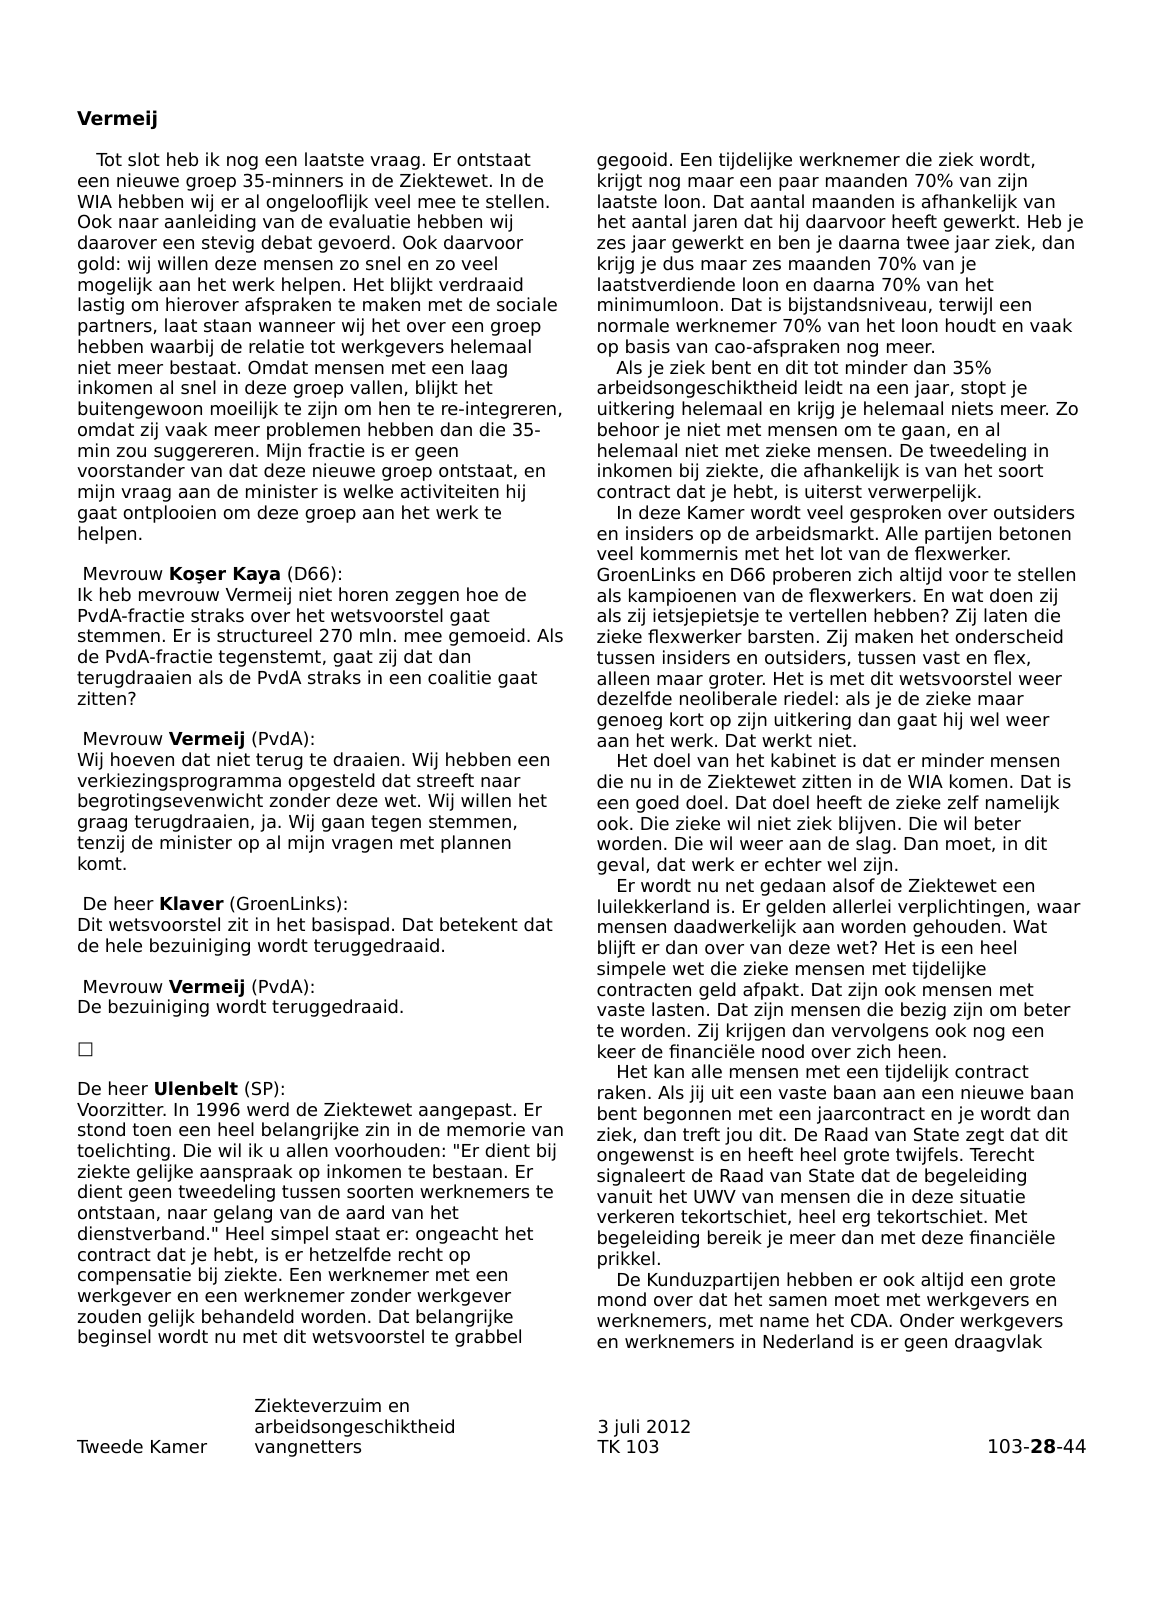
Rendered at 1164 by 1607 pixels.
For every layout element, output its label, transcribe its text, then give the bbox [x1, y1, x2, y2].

text Het kan alle mensen met een tijdelijk contract raken. Als jij uit een vaste baan aan een nieuwe baan bent begonnen met een jaarcontract en je wordt dan ziek, dan treft jou dit. De Raad van State zegt dat dit ongewenst is en heeft heel grote twijfels. Terecht signaleert de Raad van State dat de begeleiding vanuit het UWV van mensen die in deze situatie verkeren tekortschiet, heel erg tekortschiet. Met begeleiding bereik je meer dan met deze financiële prikkel. [596, 1062, 1087, 1269]
text De bezuiniging wordt teruggedraaid. [77, 997, 567, 1018]
text Wij hoeven dat niet terug te draaien. Wij hebben een verkiezingsprogramma opgesteld dat streeft naar begrotingsevenwicht zonder deze wet. Wij willen het graag terugdraaien, ja. Wij gaan tegen stemmen, tenzij de minister op al mijn vragen met plannen komt. [77, 750, 567, 874]
text Dit wetsvoorstel zit in het basispad. Dat betekent dat de hele bezuiniging wordt teruggedraaid. [77, 915, 567, 956]
text Ik heb mevrouw Vermeij niet horen zeggen hoe de PvdA-fractie straks over het wetsvoorstel gaat stemmen. Er is structureel 270 mln. mee gemoeid. Als de PvdA-fractie tegenstemt, gaat zij dat dan terugdraaien als de PvdA straks in een coalitie gaat zitten? [77, 585, 567, 709]
text De heer Klaver (GroenLinks): [77, 894, 567, 915]
text In deze Kamer wordt veel gesproken over outsiders en insiders op de arbeidsmarkt. Alle partijen betonen veel kommernis met het lot van de flexwerker. GroenLinks en D66 proberen zich altijd voor te stellen als kampioenen van de flexwerkers. En wat doen zij als zij ietsjepietsje te vertellen hebben? Zij laten die zieke flexwerker barsten. Zij maken het onderscheid tussen insiders en outsiders, tussen vast en flex, alleen maar groter. Het is met dit wetsvoorstel weer dezelfde neoliberale riedel: als je de zieke maar genoeg kort op zijn uitkering dan gaat hij wel weer aan het werk. Dat werkt niet. [596, 503, 1087, 751]
text De heer Ulenbelt (SP): [77, 1079, 567, 1099]
text Mevrouw Vermeij (PvdA): [77, 976, 567, 997]
text Er wordt nu net gedaan alsof de Ziektewet een luilekkerland is. Er gelden allerlei verplichtingen, waar mensen daadwerkelijk aan worden gehouden. Wat blijft er dan over van deze wet? Het is een heel simpele wet die zieke mensen met tijdelijke contracten geld afpakt. Dat zijn ook mensen met vaste lasten. Dat zijn mensen die bezig zijn om beter te worden. Zij krijgen dan vervolgens ook nog een keer de financiële nood over zich heen. [596, 876, 1087, 1062]
text Het doel van het kabinet is dat er minder mensen die nu in de Ziektewet zitten in de WIA komen. Dat is een goed doel. Dat doel heeft de zieke zelf namelijk ook. Die zieke wil niet ziek blijven. Die wil beter worden. Die wil weer aan de slag. Dan moet, in dit geval, dat werk er echter wel zijn. [596, 751, 1087, 876]
text gegooid. Een tijdelijke werknemer die ziek wordt, krijgt nog maar een paar maanden 70% van zijn laatste loon. Dat aantal maanden is afhankelijk van het aantal jaren dat hij daarvoor heeft gewerkt. Heb je zes jaar gewerkt en ben je daarna twee jaar ziek, dan krijg je dus maar zes maanden 70% van je laatstverdiende loon en daarna 70% van het minimumloon. Dat is bijstandsniveau, terwijl een normale werknemer 70% van het loon houdt en vaak op basis van cao-afspraken nog meer. [596, 150, 1087, 357]
text Mevrouw Vermeij (PvdA): [77, 729, 567, 750]
text □ [77, 1038, 567, 1059]
text Mevrouw Koşer Kaya (D66): [77, 564, 567, 585]
text De Kunduzpartijen hebben er ook altijd een grote mond over dat het samen moet met werkgevers en werknemers, met name het CDA. Onder werkgevers en werknemers in Nederland is er geen draagvlak [596, 1269, 1087, 1352]
text Voorzitter. In 1996 werd de Ziektewet aangepast. Er stond toen een heel belangrijke zin in de memorie van toelichting. Die wil ik u allen voorhouden: "Er dient bij ziekte gelijke aanspraak op inkomen te bestaan. Er dient geen tweedeling tussen soorten werknemers te ontstaan, naar gelang van de aard van het dienstverband." Heel simpel staat er: ongeacht het contract dat je hebt, is er hetzelfde recht op compensatie bij ziekte. Een werknemer met een werkgever en een werknemer zonder werkgever zouden gelijk behandeld worden. Dat belangrijke beginsel wordt nu met dit wetsvoorstel te grabbel [77, 1099, 567, 1348]
text Als je ziek bent en dit tot minder dan 35% arbeidsongeschiktheid leidt na een jaar, stopt je uitkering helemaal en krijg je helemaal niets meer. Zo behoor je niet met mensen om te gaan, en al helemaal niet met zieke mensen. De tweedeling in inkomen bij ziekte, die afhankelijk is van het soort contract dat je hebt, is uiterst verwerpelijk. [596, 357, 1087, 503]
text Tot slot heb ik nog een laatste vraag. Er ontstaat een nieuwe groep 35-minners in de Ziektewet. In de WIA hebben wij er al ongelooflijk veel mee te stellen. Ook naar aanleiding van de evaluatie hebben wij daarover een stevig debat gevoerd. Ook daarvoor gold: wij willen deze mensen zo snel en zo veel mogelijk aan het werk helpen. Het blijkt verdraaid lastig om hierover afspraken te maken met de sociale partners, laat staan wanneer wij het over een groep hebben waarbij de relatie tot werkgevers helemaal niet meer bestaat. Omdat mensen met een laag inkomen al snel in deze groep vallen, blijkt het buitengewoon moeilijk te zijn om hen te re-integreren, omdat zij vaak meer problemen hebben dan die 35-min zou suggereren. Mijn fractie is er geen voorstander van dat deze nieuwe groep ontstaat, en mijn vraag aan de minister is welke activiteiten hij gaat ontplooien om deze groep aan het werk te helpen. [77, 150, 567, 544]
